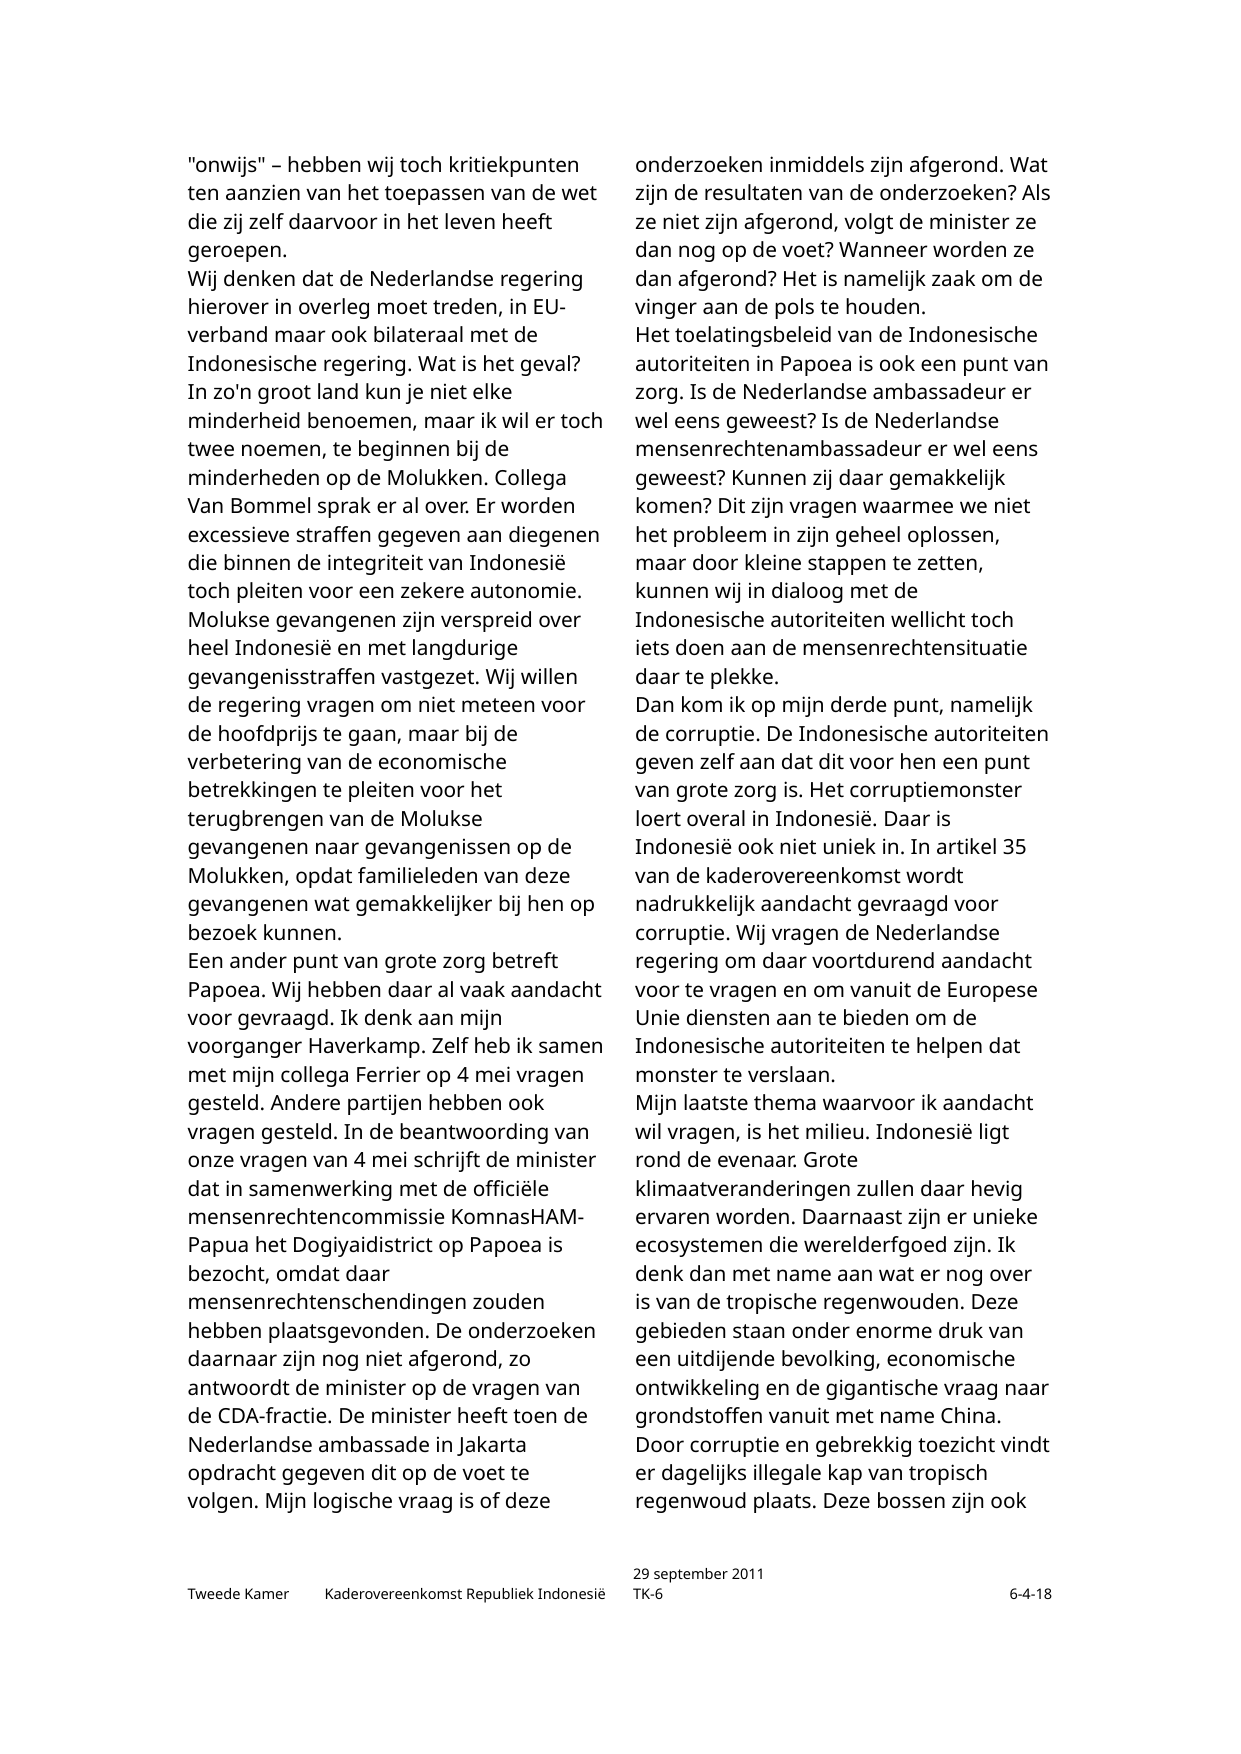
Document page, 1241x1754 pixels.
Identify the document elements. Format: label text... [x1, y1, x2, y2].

text Het toelatingsbeleid van de Indonesische autoriteiten in Papoea is ook een punt van zorg. Is de Nederlandse ambassadeur er wel eens geweest? Is de Nederlandse mensenrechtenambassadeur er wel eens geweest? Kunnen zij daar gemakkelijk komen? Dit zijn vragen waarmee we niet het probleem in zijn geheel oplossen, maar door kleine stappen te zetten, kunnen wij in dialoog met de Indonesische autoriteiten wellicht toch iets doen aan de mensenrechtensituatie daar te plekke. [635, 321, 1053, 690]
text Mijn laatste thema waarvoor ik aandacht wil vragen, is het milieu. Indonesië ligt rond de evenaar. Grote klimaatveranderingen zullen daar hevig ervaren worden. Daarnaast zijn er unieke ecosystemen die werelderfgoed zijn. Ik denk dan met name aan wat er nog over is van de tropische regenwouden. Deze gebieden staan onder enorme druk van een uitdijende bevolking, economische ontwikkeling en de gigantische vraag naar grondstoffen vanuit met name China. Door corruptie en gebrekkig toezicht vindt er dagelijks illegale kap van tropisch regenwoud plaats. Deze bossen zijn ook [635, 1088, 1053, 1515]
text Wij denken dat de Nederlandse regering hierover in overleg moet treden, in EU-verband maar ook bilateraal met de Indonesische regering. Wat is het geval? In zo'n groot land kun je niet elke minderheid benoemen, maar ik wil er toch twee noemen, te beginnen bij de minderheden op de Molukken. Collega Van Bommel sprak er al over. Er worden excessieve straffen gegeven aan diegenen die binnen de integriteit van Indonesië toch pleiten voor een zekere autonomie. Molukse gevangenen zijn verspreid over heel Indonesië en met langdurige gevangenisstraffen vastgezet. Wij willen de regering vragen om niet meteen voor de hoofdprijs te gaan, maar bij de verbetering van de economische betrekkingen te pleiten voor het terugbrengen van de Molukse gevangenen naar gevangenissen op de Molukken, opdat familieleden van deze gevangenen wat gemakkelijker bij hen op bezoek kunnen. [187, 264, 605, 946]
text Dan kom ik op mijn derde punt, namelijk de corruptie. De Indonesische autoriteiten geven zelf aan dat dit voor hen een punt van grote zorg is. Het corruptiemonster loert overal in Indonesië. Daar is Indonesië ook niet uniek in. In artikel 35 van de kaderovereenkomst wordt nadrukkelijk aandacht gevraagd voor corruptie. Wij vragen de Nederlandse regering om daar voortdurend aandacht voor te vragen en om vanuit de Europese Unie diensten aan te bieden om de Indonesische autoriteiten te helpen dat monster te verslaan. [635, 690, 1053, 1088]
text "onwijs" – hebben wij toch kritiekpunten ten aanzien van het toepassen van de wet die zij zelf daarvoor in het leven heeft geroepen. [187, 150, 605, 264]
text Een ander punt van grote zorg betreft Papoea. Wij hebben daar al vaak aandacht voor gevraagd. Ik denk aan mijn voorganger Haverkamp. Zelf heb ik samen met mijn collega Ferrier op 4 mei vragen gesteld. Andere partijen hebben ook vragen gesteld. In de beantwoording van onze vragen van 4 mei schrijft de minister dat in samenwerking met de officiële mensenrechtencommissie KomnasHAM-Papua het Dogiyaidistrict op Papoea is bezocht, omdat daar mensenrechtenschendingen zouden hebben plaatsgevonden. De onderzoeken daarnaar zijn nog niet afgerond, zo antwoordt de minister op de vragen van de CDA-fractie. De minister heeft toen de Nederlandse ambassade in Jakarta opdracht gegeven dit op de voet te volgen. Mijn logische vraag is of deze [187, 946, 605, 1515]
text onderzoeken inmiddels zijn afgerond. Wat zijn de resultaten van de onderzoeken? Als ze niet zijn afgerond, volgt de minister ze dan nog op de voet? Wanneer worden ze dan afgerond? Het is namelijk zaak om de vinger aan de pols te houden. [635, 150, 1053, 321]
